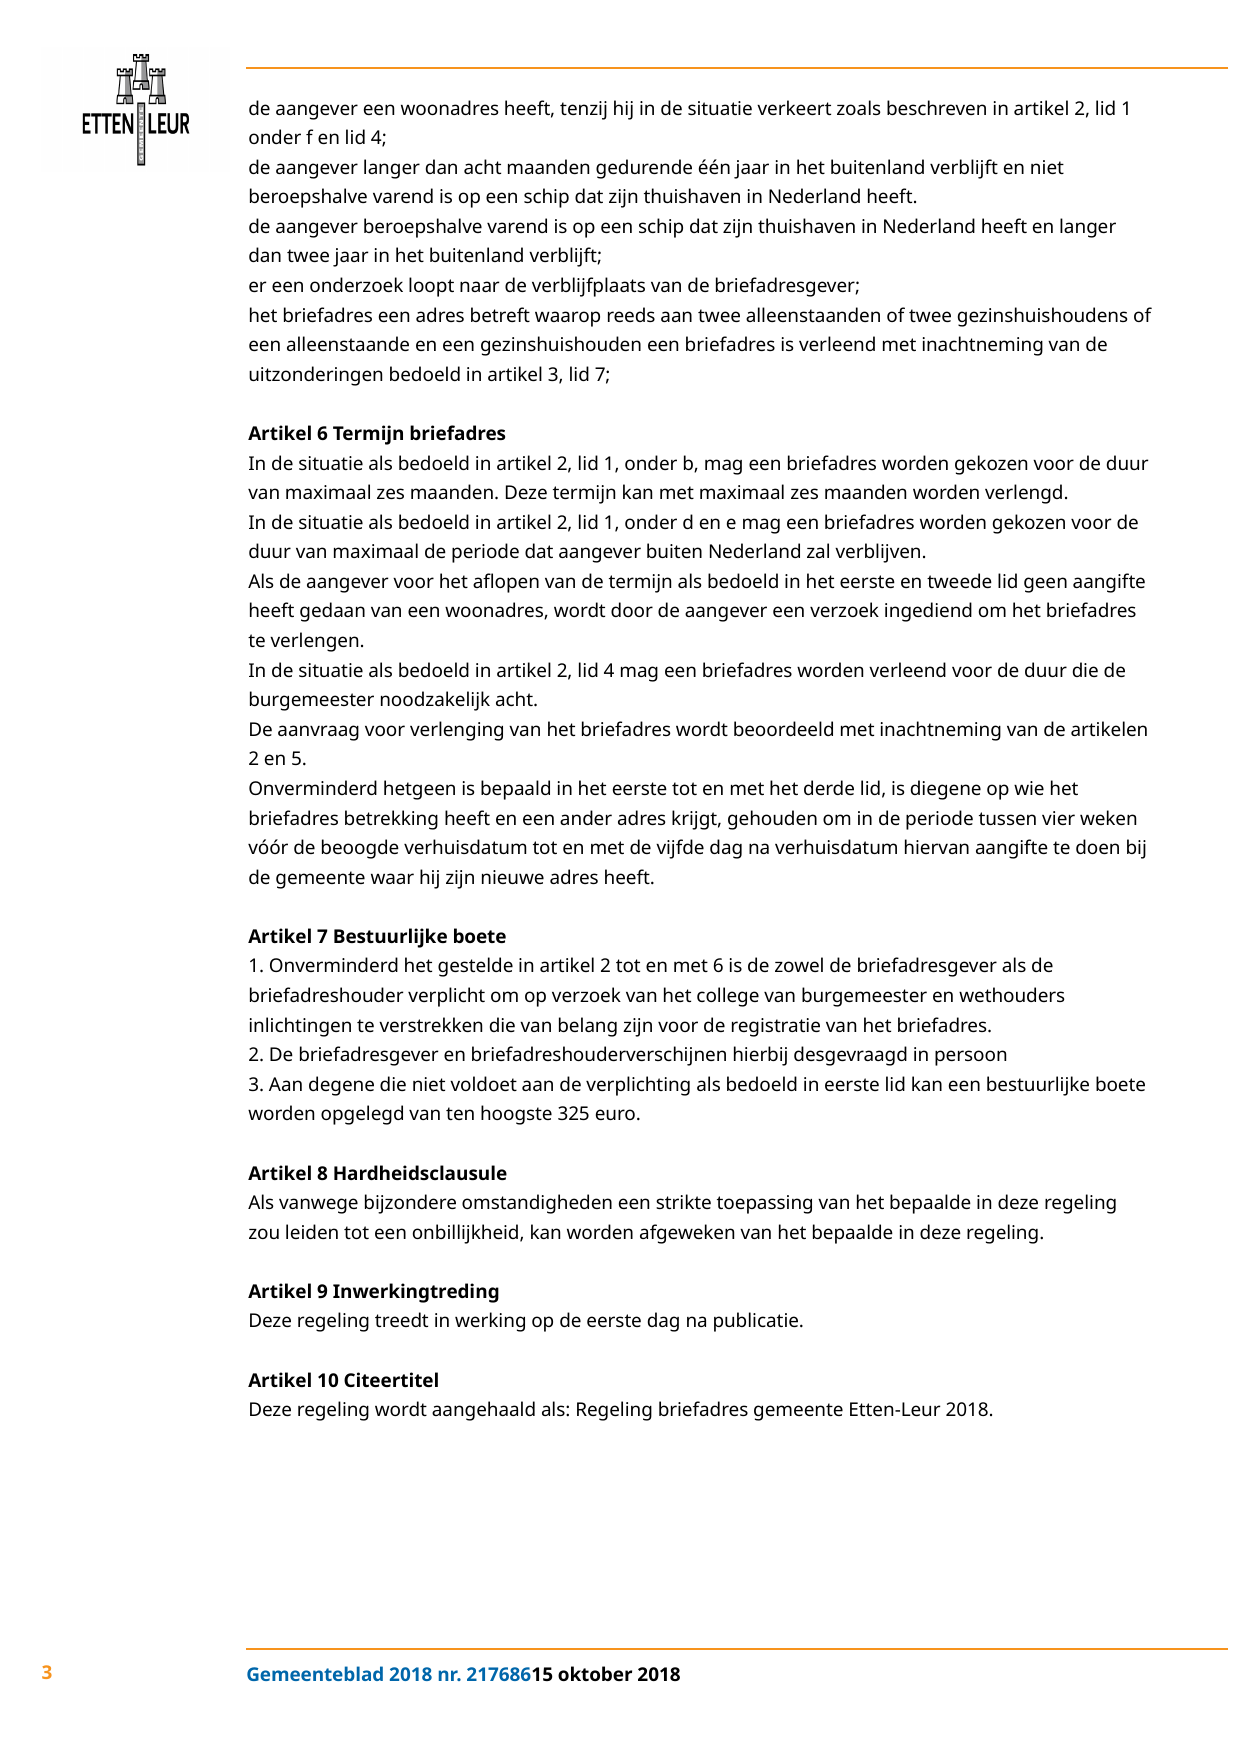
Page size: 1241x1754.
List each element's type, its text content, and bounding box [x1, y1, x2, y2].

text Artikel 10 Citeertitel [248, 1367, 1152, 1393]
text Artikel 9 Inwerkingtreding [248, 1278, 1152, 1304]
text In de situatie als bedoeld in artikel 2, lid 1, onder b, mag een briefadres worden gekozen voor de duur van maximaal zes maanden. Deze termijn kan met maximaal zes maanden worden verlengd. [248, 450, 1152, 505]
text er een onderzoek loopt naar de verblijfplaats van de briefadresgever; [248, 272, 1152, 298]
text In de situatie als bedoeld in artikel 2, lid 4 mag een briefadres worden verleend voor de duur die de burgemeester noodzakelijk acht. [248, 657, 1152, 712]
text 3. Aan degene die niet voldoet aan de verplichting als bedoeld in eerste lid kan een bestuurlijke boete worden opgelegd van ten hoogste 325 euro. [248, 1071, 1152, 1126]
text Als de aangever voor het aflopen van de termijn als bedoeld in het eerste en tweede lid geen aangifte heeft gedaan van een woonadres, wordt door de aangever een verzoek ingediend om het briefadres te verlengen. [248, 568, 1152, 653]
text de aangever een woonadres heeft, tenzij hij in de situatie verkeert zoals beschreven in artikel 2, lid 1 onder f en lid 4; [248, 95, 1152, 150]
text Deze regeling wordt aangehaald als: Regeling briefadres gemeente Etten-Leur 2018. [248, 1396, 1152, 1422]
text de aangever beroepshalve varend is op een schip dat zijn thuishaven in Nederland heeft en langer dan twee jaar in het buitenland verblijft; [248, 213, 1152, 268]
text In de situatie als bedoeld in artikel 2, lid 1, onder d en e mag een briefadres worden gekozen voor de duur van maximaal de periode dat aangever buiten Nederland zal verblijven. [248, 509, 1152, 564]
text De aanvraag voor verlenging van het briefadres wordt beoordeeld met inachtneming van de artikelen 2 en 5. [248, 716, 1152, 771]
text Deze regeling treedt in werking op de eerste dag na publicatie. [248, 1308, 1152, 1333]
text Als vanwege bijzondere omstandigheden een strikte toepassing van het bepaalde in deze regeling zou leiden tot een onbillijkheid, kan worden afgeweken van het bepaalde in deze regeling. [248, 1189, 1152, 1245]
text 1. Onverminderd het gestelde in artikel 2 tot en met 6 is de zowel de briefadresgever als de briefadreshouder verplicht om op verzoek van het college van burgemeester en wethouders inlichtingen te verstrekken die van belang zijn voor de registratie van het briefadres. [248, 953, 1152, 1038]
text de aangever langer dan acht maanden gedurende één jaar in het buitenland verblijft en niet beroepshalve varend is op een schip dat zijn thuishaven in Nederland heeft. [248, 154, 1152, 209]
text het briefadres een adres betreft waarop reeds aan twee alleenstaanden of twee gezinshuishoudens of een alleenstaande en een gezinshuishouden een briefadres is verleend met inachtneming van de uitzonderingen bedoeld in artikel 3, lid 7; [248, 302, 1152, 387]
text 2. De briefadresgever en briefadreshouderverschijnen hierbij desgevraagd in persoon [248, 1041, 1152, 1067]
text Artikel 8 Hardheidsclausule [248, 1160, 1152, 1186]
text Artikel 7 Bestuurlijke boete [248, 923, 1152, 949]
picture [41, 47, 231, 172]
text Artikel 6 Termijn briefadres [248, 420, 1152, 446]
text Onverminderd hetgeen is bepaald in het eerste tot en met het derde lid, is diegene op wie het briefadres betrekking heeft en een ander adres krijgt, gehouden om in de periode tussen vier weken vóór de beoogde verhuisdatum tot en met de vijfde dag na verhuisdatum hiervan aangifte te doen bij de gemeente waar hij zijn nieuwe adres heeft. [248, 775, 1152, 890]
